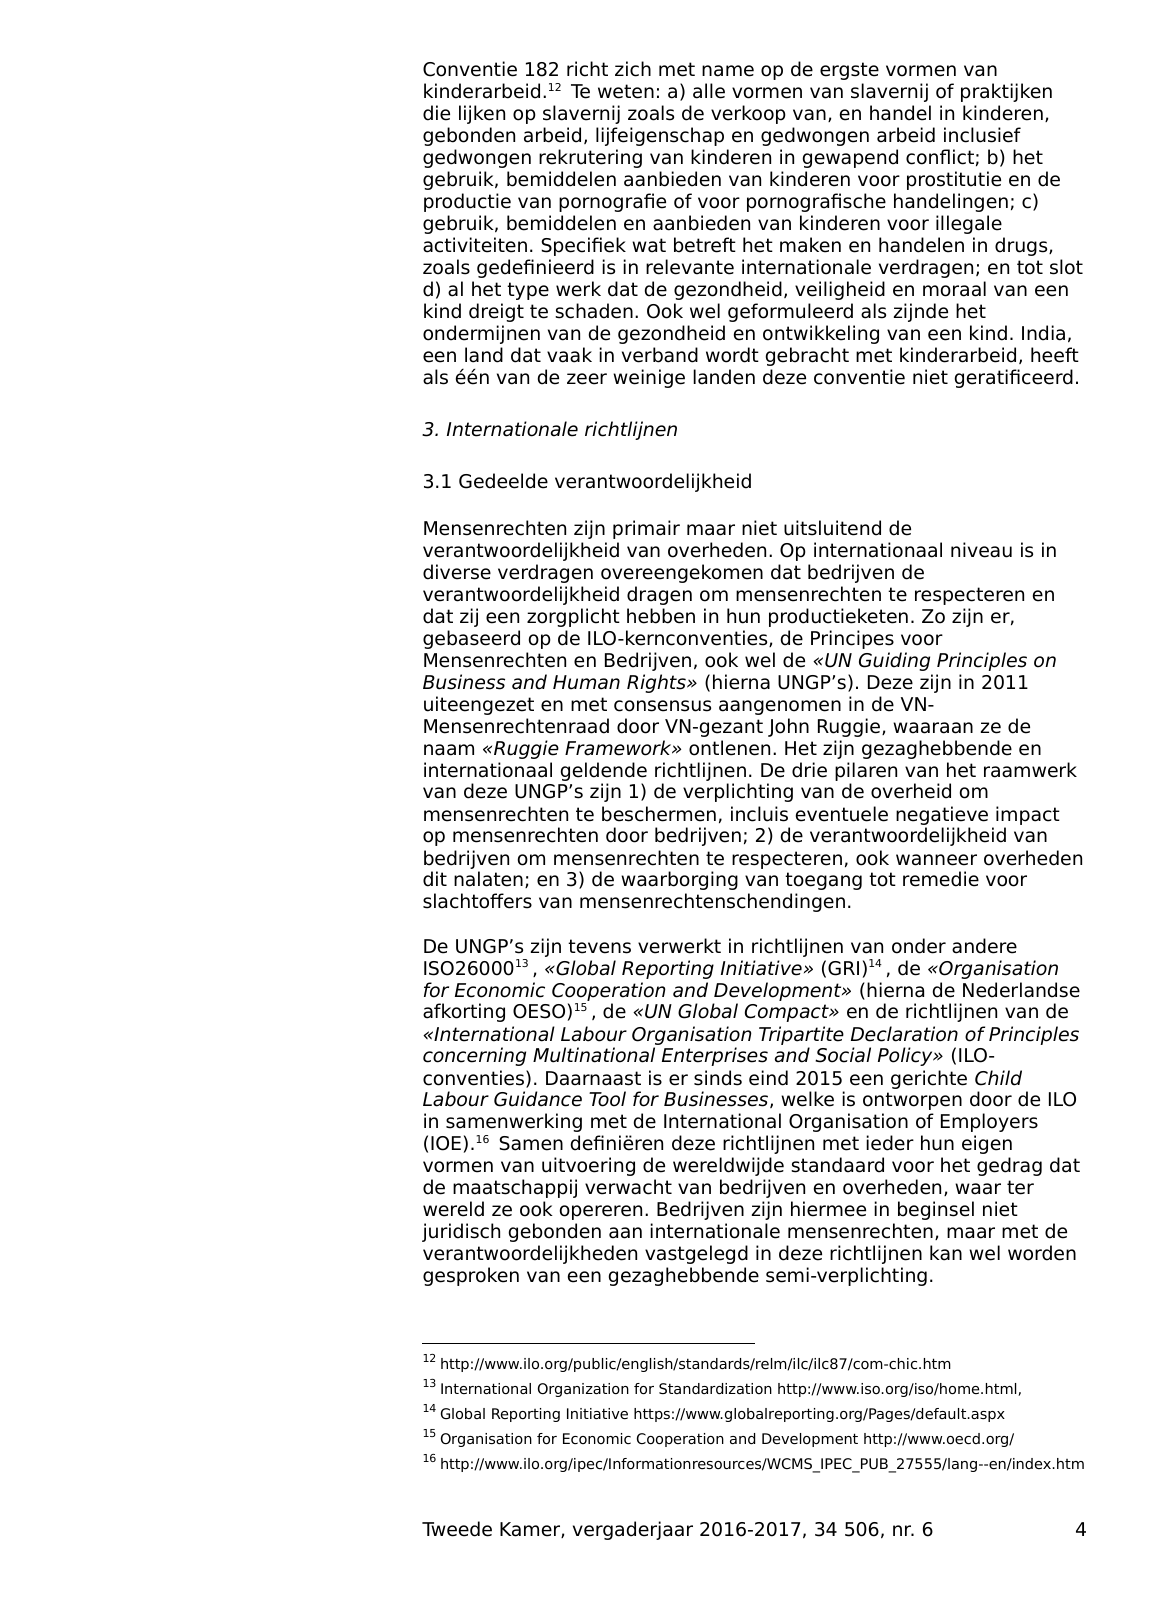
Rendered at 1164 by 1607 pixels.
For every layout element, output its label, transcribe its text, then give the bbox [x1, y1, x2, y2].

subtitle 3.1 Gedeelde verantwoordelijkheid [422, 471, 1087, 493]
text International Organization for Standardization http://www.iso.org/iso/home.html, [422, 1377, 1087, 1399]
text Global Reporting Initiative https://www.globalreporting.org/Pages/default.aspx [422, 1402, 1087, 1424]
subtitle 3. Internationale richtlijnen [422, 419, 1087, 441]
text http://www.ilo.org/public/english/standards/relm/ilc/ilc87/com-chic.htm [422, 1352, 1087, 1374]
text Mensenrechten zijn primair maar niet uitsluitend de verantwoordelijkheid van overheden. Op internationaal niveau is in diverse verdragen overeengekomen dat bedrijven de verantwoordelijkheid dragen om mensenrechten te respecteren en dat zij een zorgplicht hebben in hun productieketen. Zo zijn er, gebaseerd op de ILO-kernconventies, de Principes voor Mensenrechten en Bedrijven, ook wel de «UN Guiding Principles on Business and Human Rights» (hierna UNGP’s). Deze zijn in 2011 uiteengezet en met consensus aangenomen in de VN-Mensenrechtenraad door VN-gezant John Ruggie, waaraan ze de naam «Ruggie Framework» ontlenen. Het zijn gezaghebbende en internationaal geldende richtlijnen. De drie pilaren van het raamwerk van deze UNGP’s zijn 1) de verplichting van de overheid om mensenrechten te beschermen, incluis eventuele negatieve impact op mensenrechten door bedrijven; 2) de verantwoordelijkheid van bedrijven om mensenrechten te respecteren, ook wanneer overheden dit nalaten; en 3) de waarborging van toegang tot remedie voor slachtoffers van mensenrechtenschendingen. [422, 518, 1087, 913]
text Organisation for Economic Cooperation and Development http://www.oecd.org/ [422, 1427, 1087, 1449]
text Conventie 182 richt zich met name op de ergste vormen van kinderarbeid. Te weten: a) alle vormen van slavernij of praktijken die lijken op slavernij zoals de verkoop van, en handel in kinderen, gebonden arbeid, lijfeigenschap en gedwongen arbeid inclusief gedwongen rekrutering van kinderen in gewapend conflict; b) het gebruik, bemiddelen aanbieden van kinderen voor prostitutie en de productie van pornografie of voor pornografische handelingen; c) gebruik, bemiddelen en aanbieden van kinderen voor illegale activiteiten. Specifiek wat betreft het maken en handelen in drugs, zoals gedefinieerd is in relevante internationale verdragen; en tot slot d) al het type werk dat de gezondheid, veiligheid en moraal van een kind dreigt te schaden. Ook wel geformuleerd als zijnde het ondermijnen van de gezondheid en ontwikkeling van een kind. India, een land dat vaak in verband wordt gebracht met kinderarbeid, heeft als één van de zeer weinige landen deze conventie niet geratificeerd. [422, 59, 1087, 389]
text De UNGP’s zijn tevens verwerkt in richtlijnen van onder andere ISO26000, «Global Reporting Initiative» (GRI), de «Organisation for Economic Cooperation and Development» (hierna de Nederlandse afkorting OESO), de «UN Global Compact» en de richtlijnen van de «International Labour Organisation Tripartite Declaration of Principles concerning Multinational Enterprises and Social Policy» (ILO-conventies). Daarnaast is er sinds eind 2015 een gerichte Child Labour Guidance Tool for Businesses, welke is ontworpen door de ILO in samenwerking met de International Organisation of Employers (IOE). Samen definiëren deze richtlijnen met ieder hun eigen vormen van uitvoering de wereldwijde standaard voor het gedrag dat de maatschappij verwacht van bedrijven en overheden, waar ter wereld ze ook opereren. Bedrijven zijn hiermee in beginsel niet juridisch gebonden aan internationale mensenrechten, maar met de verantwoordelijkheden vastgelegd in deze richtlijnen kan wel worden gesproken van een gezaghebbende semi-verplichting. [422, 936, 1087, 1287]
text http://www.ilo.org/ipec/Informationresources/WCMS_IPEC_PUB_27555/lang--en/index.htm [422, 1452, 1087, 1474]
